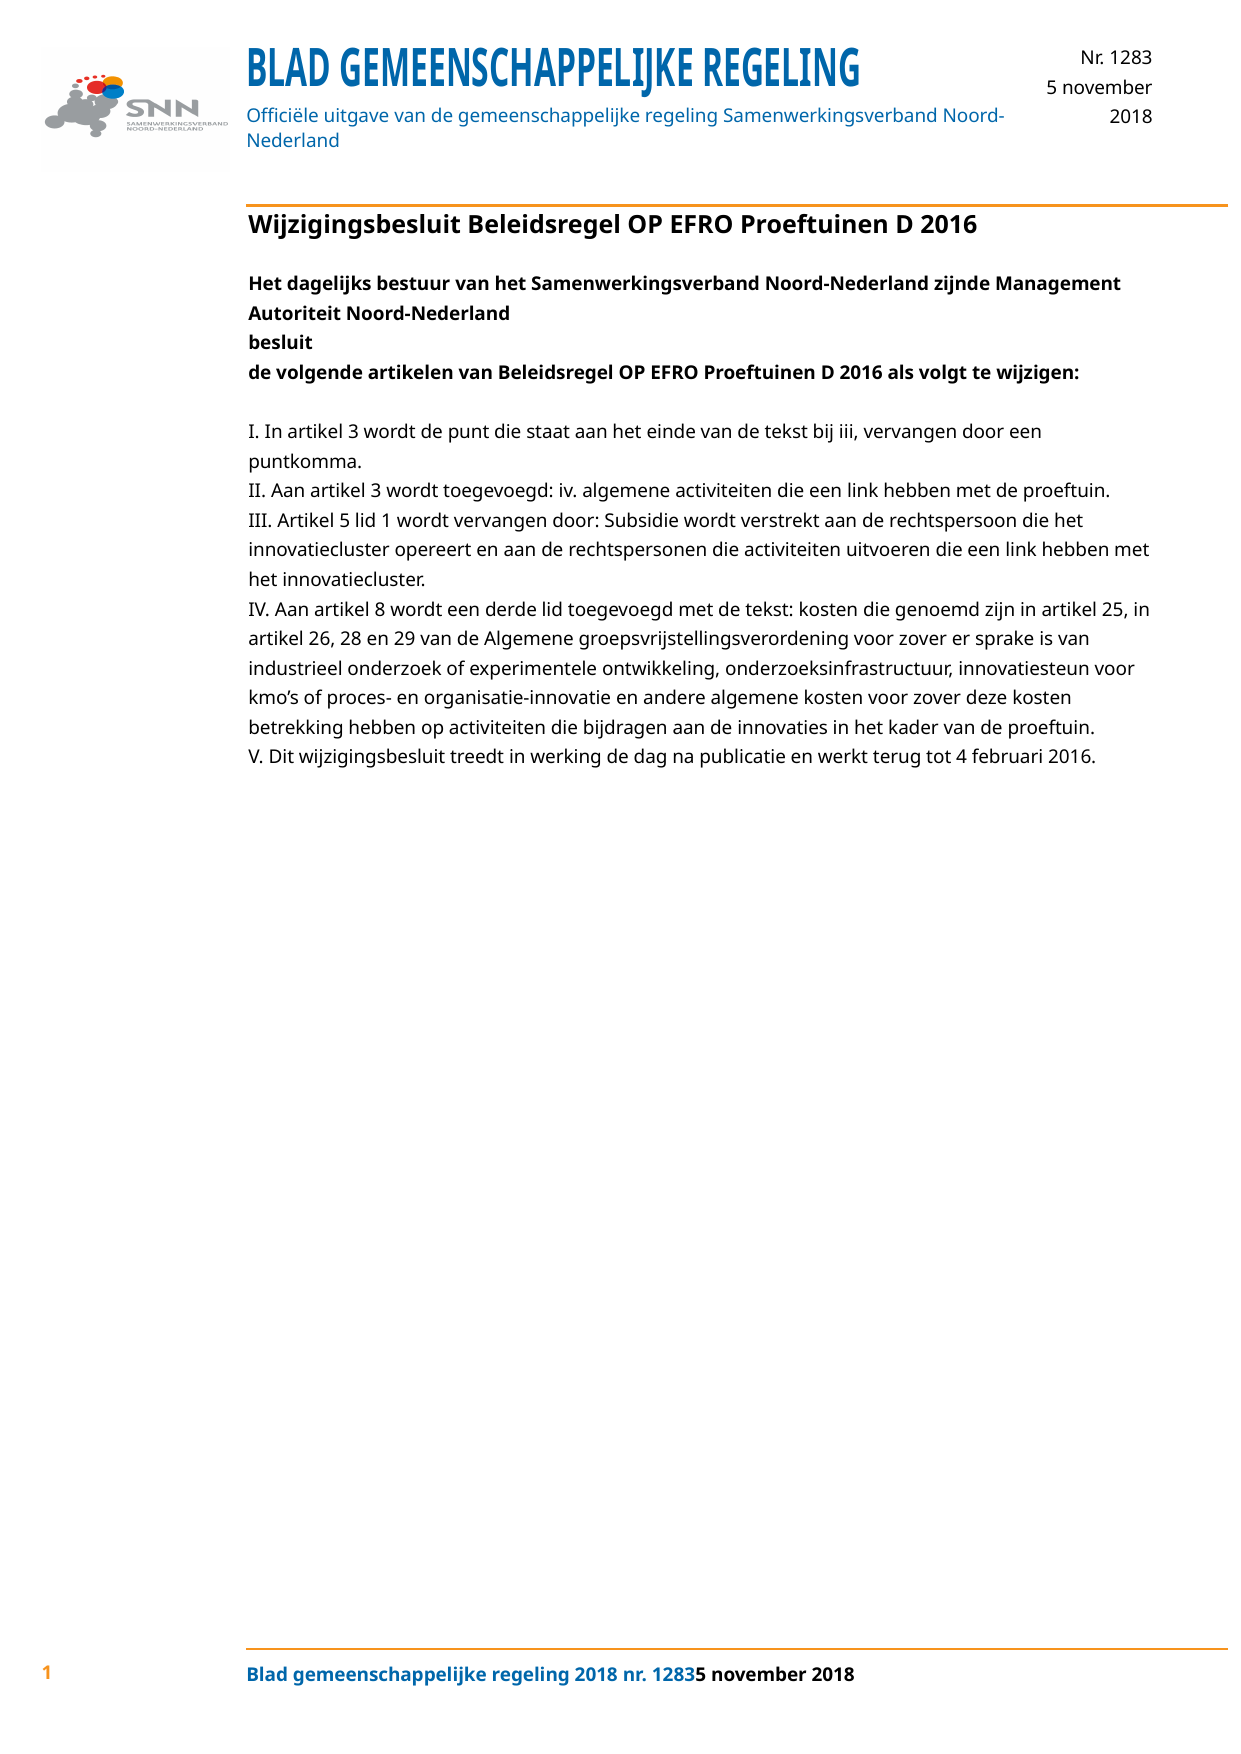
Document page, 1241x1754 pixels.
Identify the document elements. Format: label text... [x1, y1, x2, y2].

text I. In artikel 3 wordt de punt die staat aan het einde van de tekst bij iii, vervangen door een puntkomma. [248, 418, 1152, 473]
text Wijzigingsbesluit Beleidsregel OP EFRO Proeftuinen D 2016 [248, 207, 1152, 241]
text V. Dit wijzigingsbesluit treedt in werking de dag na publicatie en werkt terug tot 4 februari 2016. [248, 744, 1152, 769]
text II. Aan artikel 3 wordt toegevoegd: iv. algemene activiteiten die een link hebben met de proeftuin. [248, 477, 1152, 503]
text de volgende artikelen van Beleidsregel OP EFRO Proeftuinen D 2016 als volgt te wijzigen: [248, 359, 1152, 385]
text besluit [248, 329, 1152, 355]
picture [41, 47, 231, 172]
text III. Artikel 5 lid 1 wordt vervangen door: Subsidie wordt verstrekt aan de rechtspersoon die het innovatiecluster opereert en aan de rechtspersonen die activiteiten uitvoeren die een link hebben met het innovatiecluster. [248, 507, 1152, 592]
text Het dagelijks bestuur van het Samenwerkingsverband Noord-Nederland zijnde Management Autoriteit Noord-Nederland [248, 270, 1152, 326]
text IV. Aan artikel 8 wordt een derde lid toegevoegd met de tekst: kosten die genoemd zijn in artikel 25, in artikel 26, 28 en 29 van de Algemene groepsvrijstellingsverordening voor zover er sprake is van industrieel onderzoek of experimentele ontwikkeling, onderzoeksinfrastructuur, innovatiesteun voor kmo’s of proces- en organisatie-innovatie en andere algemene kosten voor zover deze kosten betrekking hebben op activiteiten die bijdragen aan de innovaties in het kader van de proeftuin. [248, 596, 1152, 740]
